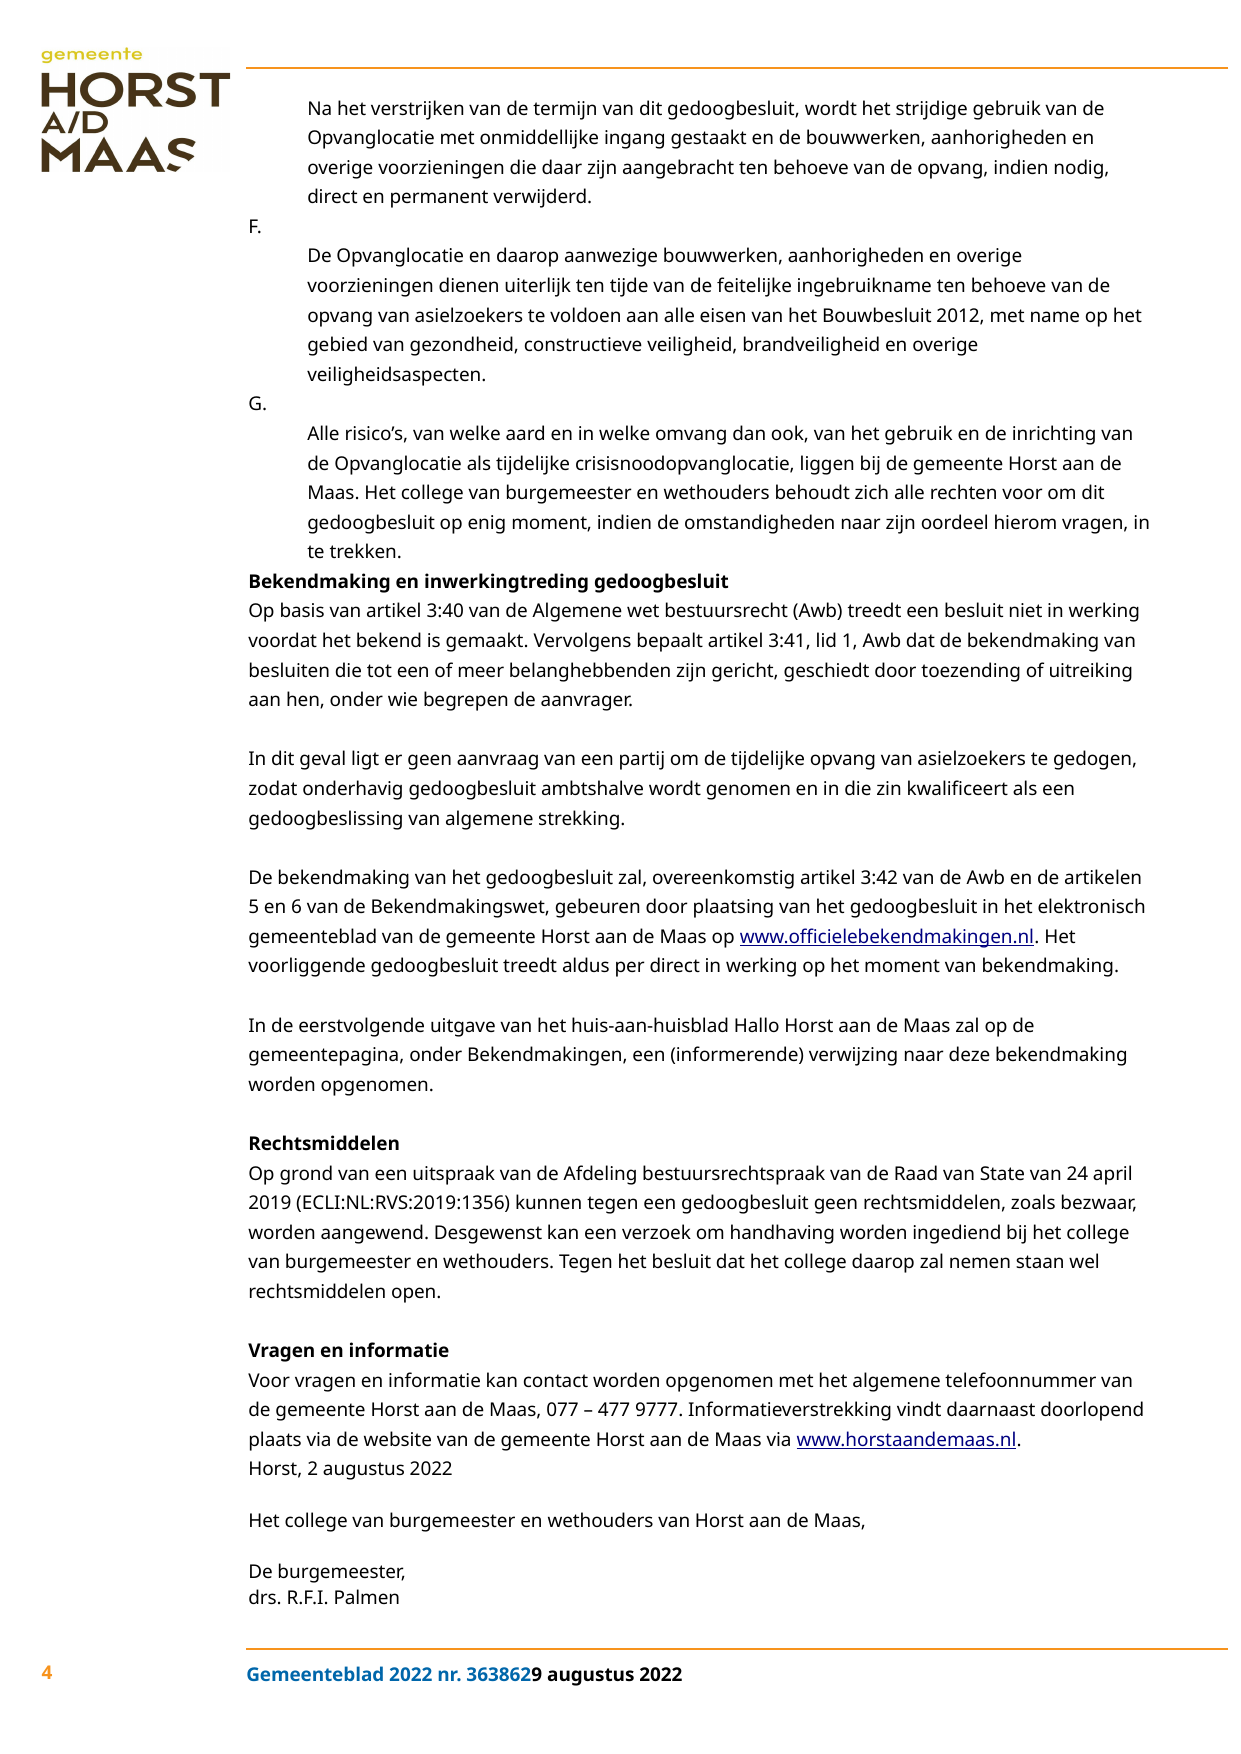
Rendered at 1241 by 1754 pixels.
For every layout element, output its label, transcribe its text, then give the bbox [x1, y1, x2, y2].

text De burgemeester, [248, 1558, 1152, 1584]
text In de eerstvolgende uitgave van het huis-aan-huisblad Hallo Horst aan de Maas zal op de gemeentepagina, onder Bekendmakingen, een (informerende) verwijzing naar deze bekendmaking worden opgenomen. [248, 1012, 1152, 1097]
text Vragen en informatie [248, 1337, 1152, 1363]
text Horst, 2 augustus 2022 [248, 1456, 1152, 1481]
text Voor vragen en informatie kan contact worden opgenomen met het algemene telefoonnummer van de gemeente Horst aan de Maas, 077 – 477 9777. Informatieverstrekking vindt daarnaast doorlopend plaats via de website van de gemeente Horst aan de Maas via www.horstaandemaas.nl. [248, 1367, 1152, 1452]
text Bekendmaking en inwerkingtreding gedoogbesluit [248, 568, 1152, 594]
list De Opvanglocatie en daarop aanwezige bouwwerken, aanhorigheden en overige voorzieningen dienen uiterlijk ten tijde van de feitelijke ingebruikname ten behoeve van de opvang van asielzoekers te voldoen aan alle eisen van het Bouwbesluit 2012, met name op het gebied van gezondheid, constructieve veiligheid, brandveiligheid en overige veiligheidsaspecten. [248, 243, 1152, 387]
text Het college van burgemeester en wethouders van Horst aan de Maas, [248, 1507, 1152, 1533]
text Rechtsmiddelen [248, 1130, 1152, 1156]
text De bekendmaking van het gedoogbesluit zal, overeenkomstig artikel 3:42 van de Awb en de artikelen 5 en 6 van de Bekendmakingswet, gebeuren door plaatsing van het gedoogbesluit in het elektronisch gemeenteblad van de gemeente Horst aan de Maas op www.officielebekendmakingen.nl. Het voorliggende gedoogbesluit treedt aldus per direct in werking op het moment van bekendmaking. [248, 864, 1152, 978]
text drs. R.F.I. Palmen [248, 1584, 1152, 1610]
list Alle risico’s, van welke aard en in welke omvang dan ook, van het gebruik en de inrichting van de Opvanglocatie als tijdelijke crisisnoodopvanglocatie, liggen bij de gemeente Horst aan de Maas. Het college van burgemeester en wethouders behoudt zich alle rechten voor om dit gedoogbesluit op enig moment, indien de omstandigheden naar zijn oordeel hierom vragen, in te trekken. [248, 420, 1152, 564]
picture [41, 47, 231, 172]
text Op grond van een uitspraak van de Afdeling bestuursrechtspraak van de Raad van State van 24 april 2019 (ECLI:NL:RVS:2019:1356) kunnen tegen een gedoogbesluit geen rechtsmiddelen, zoals bezwaar, worden aangewend. Desgewenst kan een verzoek om handhaving worden ingediend bij het college van burgemeester en wethouders. Tegen het besluit dat het college daarop zal nemen staan wel rechtsmiddelen open. [248, 1160, 1152, 1304]
text In dit geval ligt er geen aanvraag van een partij om de tijdelijke opvang van asielzoekers te gedogen, zodat onderhavig gedoogbesluit ambtshalve wordt genomen en in die zin kwalificeert als een gedoogbeslissing van algemene strekking. [248, 746, 1152, 831]
text Op basis van artikel 3:40 van de Algemene wet bestuursrecht (Awb) treedt een besluit niet in werking voordat het bekend is gemaakt. Vervolgens bepaalt artikel 3:41, lid 1, Awb dat de bekendmaking van besluiten die tot een of meer belanghebbenden zijn gericht, geschiedt door toezending of uitreiking aan hen, onder wie begrepen de aanvrager. [248, 598, 1152, 712]
list Na het verstrijken van de termijn van dit gedoogbesluit, wordt het strijdige gebruik van de Opvanglocatie met onmiddellijke ingang gestaakt en de bouwwerken, aanhorigheden en overige voorzieningen die daar zijn aangebracht ten behoeve van de opvang, indien nodig, direct en permanent verwijderd. [248, 95, 1152, 209]
